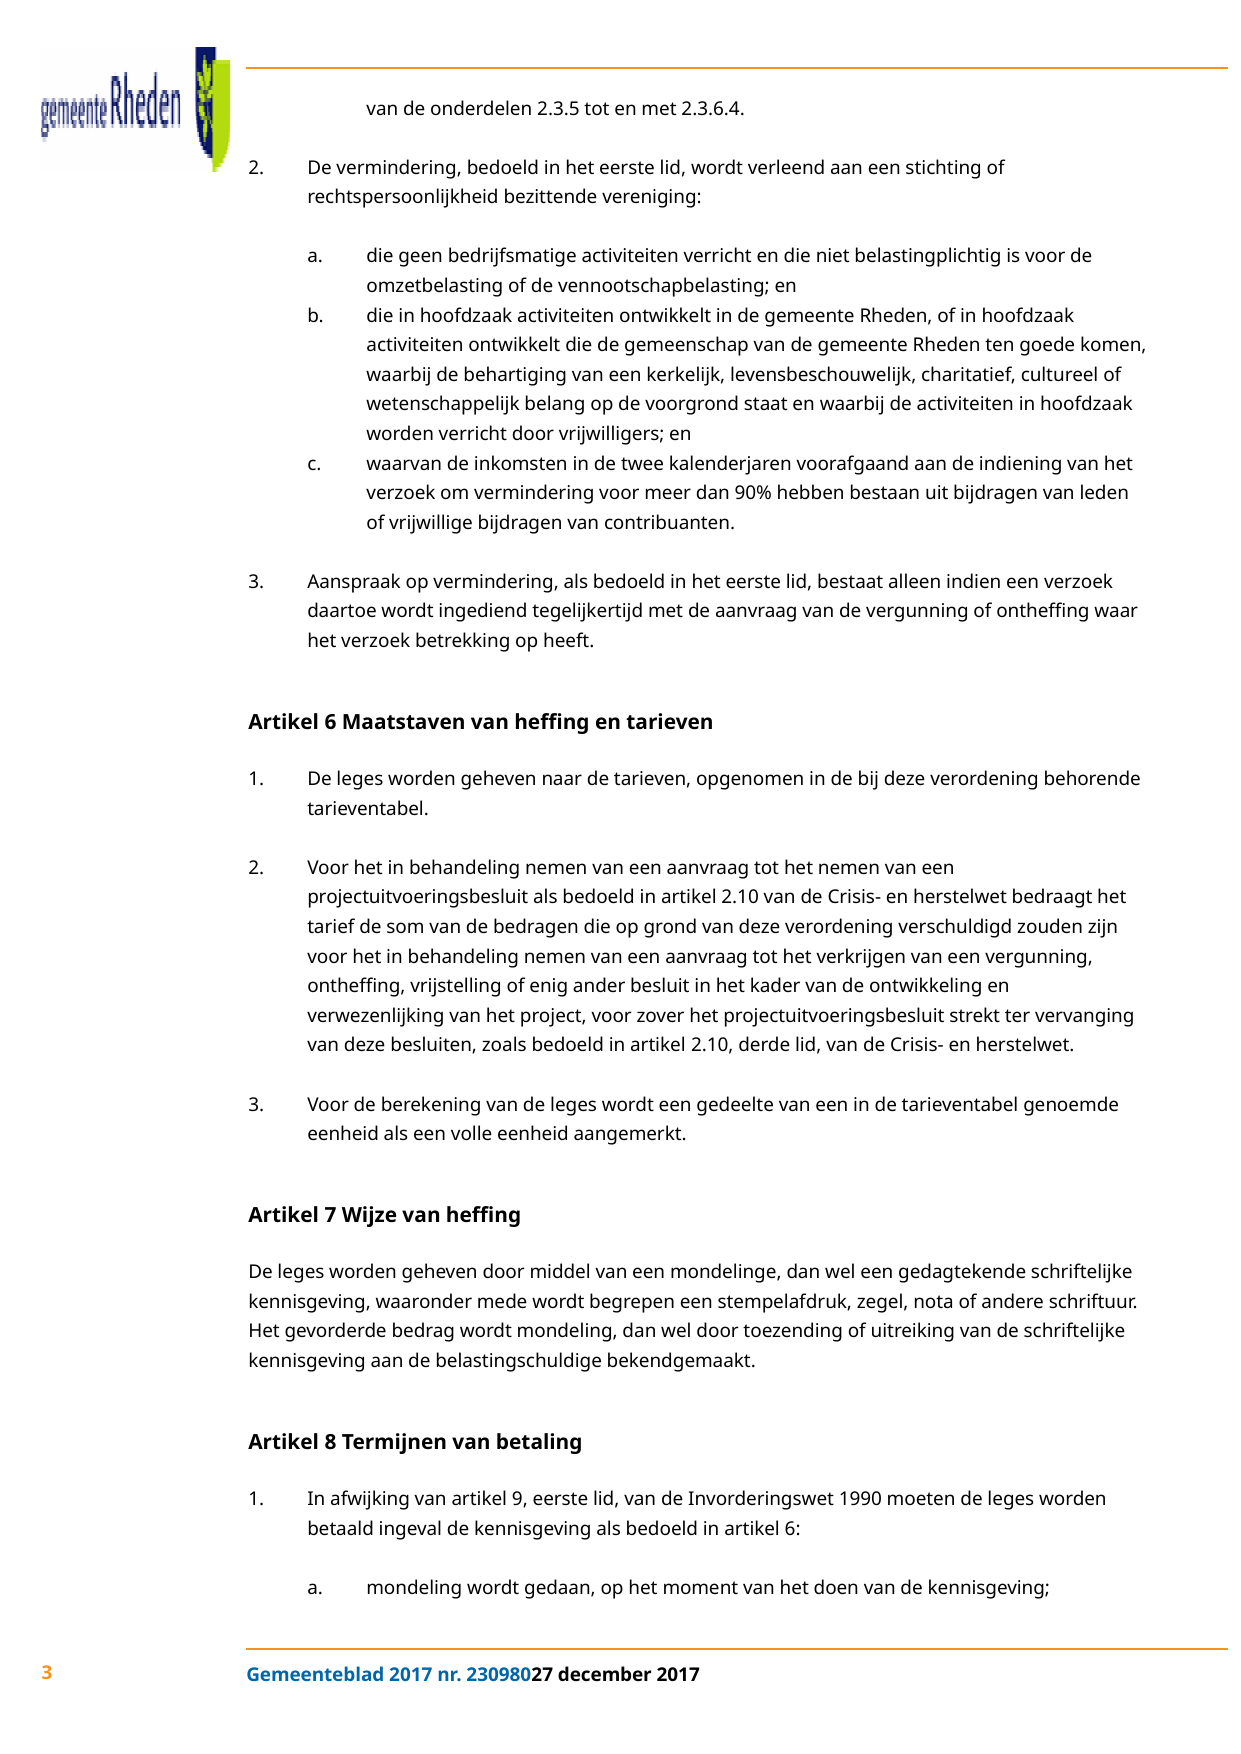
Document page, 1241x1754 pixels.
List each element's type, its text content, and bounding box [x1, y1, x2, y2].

list In afwijking van artikel 9, eerste lid, van de Invorderingswet 1990 moeten de leges worden betaald ingeval de kennisgeving als bedoeld in artikel 6: [248, 1485, 1152, 1540]
list Aanspraak op vermindering, als bedoeld in het eerste lid, bestaat alleen indien een verzoek daartoe wordt ingediend tegelijkertijd met de aanvraag van de vergunning of ontheffing waar het verzoek betrekking op heeft. [248, 568, 1152, 653]
list die in hoofdzaak activiteiten ontwikkelt in de gemeente Rheden, of in hoofdzaak activiteiten ontwikkelt die de gemeenschap van de gemeente Rheden ten goede komen, waarbij de behartiging van een kerkelijk, levensbeschouwelijk, charitatief, cultureel of wetenschappelijk belang op de voorgrond staat en waarbij de activiteiten in hoofdzaak worden verricht door vrijwilligers; en [307, 302, 1152, 446]
list De vermindering, bedoeld in het eerste lid, wordt verleend aan een stichting of rechtspersoonlijkheid bezittende vereniging: [248, 154, 1152, 209]
list waarvan de inkomsten in de twee kalenderjaren voorafgaand aan de indiening van het verzoek om vermindering voor meer dan 90% hebben bestaan uit bijdragen van leden of vrijwillige bijdragen van contribuanten. [307, 450, 1152, 535]
list van de onderdelen 2.3.5 tot en met 2.3.6.4. [307, 95, 1152, 121]
list mondeling wordt gedaan, op het moment van het doen van de kennisgeving; [307, 1574, 1152, 1599]
text Artikel 6 Maatstaven van heffing en tarieven [248, 707, 1152, 736]
text Artikel 7 Wijze van heffing [248, 1200, 1152, 1229]
text Artikel 8 Termijnen van betaling [248, 1427, 1152, 1456]
picture [41, 47, 231, 172]
list Voor de berekening van de leges wordt een gedeelte van een in de tarieventabel genoemde eenheid als een volle eenheid aangemerkt. [248, 1091, 1152, 1146]
list De leges worden geheven naar de tarieven, opgenomen in de bij deze verordening behorende tarieventabel. [248, 765, 1152, 821]
list die geen bedrijfsmatige activiteiten verricht en die niet belastingplichtig is voor de omzetbelasting of de vennootschapbelasting; en [307, 243, 1152, 298]
text De leges worden geheven door middel van een mondelinge, dan wel een gedagtekende schriftelijke kennisgeving, waaronder mede wordt begrepen een stempelafdruk, zegel, nota of andere schriftuur. Het gevorderde bedrag wordt mondeling, dan wel door toezending of uitreiking van de schriftelijke kennisgeving aan de belastingschuldige bekendgemaakt. [248, 1258, 1152, 1373]
list Voor het in behandeling nemen van een aanvraag tot het nemen van een projectuitvoeringsbesluit als bedoeld in artikel 2.10 van de Crisis- en herstelwet bedraagt het tarief de som van de bedragen die op grond van deze verordening verschuldigd zouden zijn voor het in behandeling nemen van een aanvraag tot het verkrijgen van een vergunning, ontheffing, vrijstelling of enig ander besluit in het kader van de ontwikkeling en verwezenlijking van het project, voor zover het projectuitvoeringsbesluit strekt ter vervanging van deze besluiten, zoals bedoeld in artikel 2.10, derde lid, van de Crisis- en herstelwet. [248, 854, 1152, 1057]
